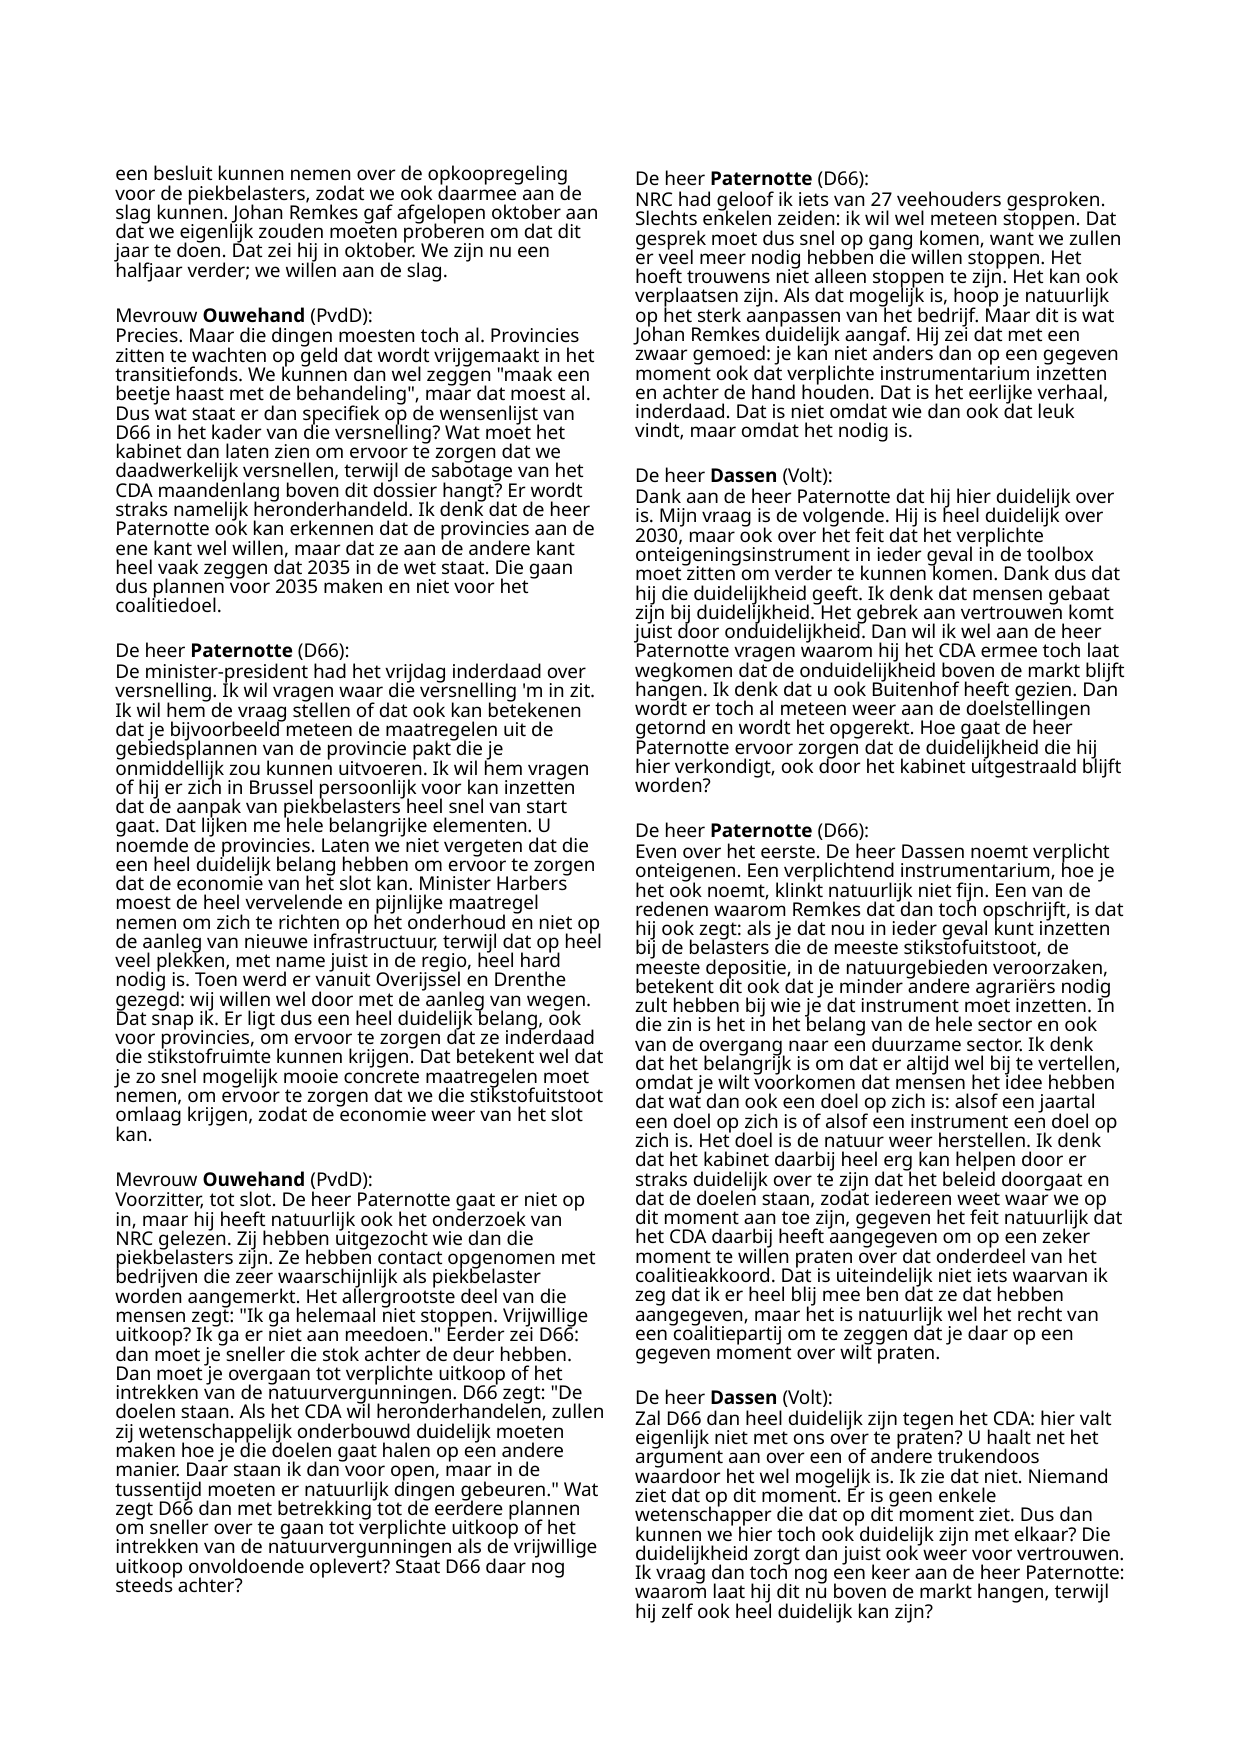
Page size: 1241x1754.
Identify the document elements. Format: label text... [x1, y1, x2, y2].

text een besluit kunnen nemen over de opkoopregeling voor de piekbelasters, zodat we ook daarmee aan de slag kunnen. Johan Remkes gaf afgelopen oktober aan dat we eigenlijk zouden moeten proberen om dat dit jaar te doen. Dat zei hij in oktober. We zijn nu een halfjaar verder; we willen aan de slag. [115, 165, 605, 281]
text De minister-president had het vrijdag inderdaad over versnelling. Ik wil vragen waar die versnelling 'm in zit. Ik wil hem de vraag stellen of dat ook kan betekenen dat je bijvoorbeeld meteen de maatregelen uit de gebiedsplannen van de provincie pakt die je onmiddellijk zou kunnen uitvoeren. Ik wil hem vragen of hij er zich in Brussel persoonlijk voor kan inzetten dat de aanpak van piekbelasters heel snel van start gaat. Dat lijken me hele belangrijke elementen. U noemde de provincies. Laten we niet vergeten dat die een heel duidelijk belang hebben om ervoor te zorgen dat de economie van het slot kan. Minister Harbers moest de heel vervelende en pijnlijke maatregel nemen om zich te richten op het onderhoud en niet op de aanleg van nieuwe infrastructuur, terwijl dat op heel veel plekken, met name juist in de regio, heel hard nodig is. Toen werd er vanuit Overijssel en Drenthe gezegd: wij willen wel door met de aanleg van wegen. Dat snap ik. Er ligt dus een heel duidelijk belang, ook voor provincies, om ervoor te zorgen dat ze inderdaad die stikstofruimte kunnen krijgen. Dat betekent wel dat je zo snel mogelijk mooie concrete maatregelen moet nemen, om ervoor te zorgen dat we die stikstofuitstoot omlaag krijgen, zodat de economie weer van het slot kan. [115, 663, 605, 1145]
text Dank aan de heer Paternotte dat hij hier duidelijk over is. Mijn vraag is de volgende. Hij is heel duidelijk over 2030, maar ook over het feit dat het verplichte onteigeningsinstrument in ieder geval in de toolbox moet zitten om verder te kunnen komen. Dank dus dat hij die duidelijkheid geeft. Ik denk dat mensen gebaat zijn bij duidelijkheid. Het gebrek aan vertrouwen komt juist door onduidelijkheid. Dan wil ik wel aan de heer Paternotte vragen waarom hij het CDA ermee toch laat wegkomen dat de onduidelijkheid boven de markt blijft hangen. Ik denk dat u ook Buitenhof heeft gezien. Dan wordt er toch al meteen weer aan de doelstellingen getornd en wordt het opgerekt. Hoe gaat de heer Paternotte ervoor zorgen dat de duidelijkheid die hij hier verkondigt, ook door het kabinet uitgestraald blijft worden? [635, 488, 1125, 796]
text De heer Paternotte (D66): [635, 165, 1125, 191]
text De heer Dassen (Volt): [635, 462, 1125, 488]
text De heer Paternotte (D66): [115, 637, 605, 663]
text Mevrouw Ouwehand (PvdD): [115, 302, 605, 327]
text Mevrouw Ouwehand (PvdD): [115, 1166, 605, 1191]
text Zal D66 dan heel duidelijk zijn tegen het CDA: hier valt eigenlijk niet met ons over te praten? U haalt net het argument aan over een of andere trukendoos waardoor het wel mogelijk is. Ik zie dat niet. Niemand ziet dat op dit moment. Er is geen enkele wetenschapper die dat op dit moment ziet. Dus dan kunnen we hier toch ook duidelijk zijn met elkaar? Die duidelijkheid zorgt dan juist ook weer voor vertrouwen. Ik vraag dan toch nog een keer aan de heer Paternotte: waarom laat hij dit nu boven de markt hangen, terwijl hij zelf ook heel duidelijk kan zijn? [635, 1410, 1125, 1622]
text NRC had geloof ik iets van 27 veehouders gesproken. Slechts enkelen zeiden: ik wil wel meteen stoppen. Dat gesprek moet dus snel op gang komen, want we zullen er veel meer nodig hebben die willen stoppen. Het hoeft trouwens niet alleen stoppen te zijn. Het kan ook verplaatsen zijn. Als dat mogelijk is, hoop je natuurlijk op het sterk aanpassen van het bedrijf. Maar dit is wat Johan Remkes duidelijk aangaf. Hij zei dat met een zwaar gemoed: je kan niet anders dan op een gegeven moment ook dat verplichte instrumentarium inzetten en achter de hand houden. Dat is het eerlijke verhaal, inderdaad. Dat is niet omdat wie dan ook dat leuk vindt, maar omdat het nodig is. [635, 191, 1125, 442]
text Even over het eerste. De heer Dassen noemt verplicht onteigenen. Een verplichtend instrumentarium, hoe je het ook noemt, klinkt natuurlijk niet fijn. Een van de redenen waarom Remkes dat dan toch opschrijft, is dat hij ook zegt: als je dat nou in ieder geval kunt inzetten bij de belasters die de meeste stikstofuitstoot, de meeste depositie, in de natuurgebieden veroorzaken, betekent dit ook dat je minder andere agrariërs nodig zult hebben bij wie je dat instrument moet inzetten. In die zin is het in het belang van de hele sector en ook van de overgang naar een duurzame sector. Ik denk dat het belangrijk is om dat er altijd wel bij te vertellen, omdat je wilt voorkomen dat mensen het idee hebben dat wat dan ook een doel op zich is: alsof een jaartal een doel op zich is of alsof een instrument een doel op zich is. Het doel is de natuur weer herstellen. Ik denk dat het kabinet daarbij heel erg kan helpen door er straks duidelijk over te zijn dat het beleid doorgaat en dat de doelen staan, zodat iedereen weet waar we op dit moment aan toe zijn, gegeven het feit natuurlijk dat het CDA daarbij heeft aangegeven om op een zeker moment te willen praten over dat onderdeel van het coalitieakkoord. Dat is uiteindelijk niet iets waarvan ik zeg dat ik er heel blij mee ben dat ze dat hebben aangegeven, maar het is natuurlijk wel het recht van een coalitiepartij om te zeggen dat je daar op een gegeven moment over wilt praten. [635, 843, 1125, 1363]
text Voorzitter, tot slot. De heer Paternotte gaat er niet op in, maar hij heeft natuurlijk ook het onderzoek van NRC gelezen. Zij hebben uitgezocht wie dan die piekbelasters zijn. Ze hebben contact opgenomen met bedrijven die zeer waarschijnlijk als piekbelaster worden aangemerkt. Het allergrootste deel van die mensen zegt: "Ik ga helemaal niet stoppen. Vrijwillige uitkoop? Ik ga er niet aan meedoen." Eerder zei D66: dan moet je sneller die stok achter de deur hebben. Dan moet je overgaan tot verplichte uitkoop of het intrekken van de natuurvergunningen. D66 zegt: "De doelen staan. Als het CDA wil heronderhandelen, zullen zij wetenschappelijk onderbouwd duidelijk moeten maken hoe je die doelen gaat halen op een andere manier. Daar staan ik dan voor open, maar in de tussentijd moeten er natuurlijk dingen gebeuren." Wat zegt D66 dan met betrekking tot de eerdere plannen om sneller over te gaan tot verplichte uitkoop of het intrekken van de natuurvergunningen als de vrijwillige uitkoop onvoldoende oplevert? Staat D66 daar nog steeds achter? [115, 1191, 605, 1596]
text De heer Dassen (Volt): [635, 1384, 1125, 1410]
text Precies. Maar die dingen moesten toch al. Provincies zitten te wachten op geld dat wordt vrijgemaakt in het transitiefonds. We kunnen dan wel zeggen "maak een beetje haast met de behandeling", maar dat moest al. Dus wat staat er dan specifiek op de wensenlijst van D66 in het kader van die versnelling? Wat moet het kabinet dan laten zien om ervoor te zorgen dat we daadwerkelijk versnellen, terwijl de sabotage van het CDA maandenlang boven dit dossier hangt? Er wordt straks namelijk heronderhandeld. Ik denk dat de heer Paternotte ook kan erkennen dat de provincies aan de ene kant wel willen, maar dat ze aan de andere kant heel vaak zeggen dat 2035 in de wet staat. Die gaan dus plannen voor 2035 maken en niet voor het coalitiedoel. [115, 327, 605, 617]
text De heer Paternotte (D66): [635, 817, 1125, 843]
